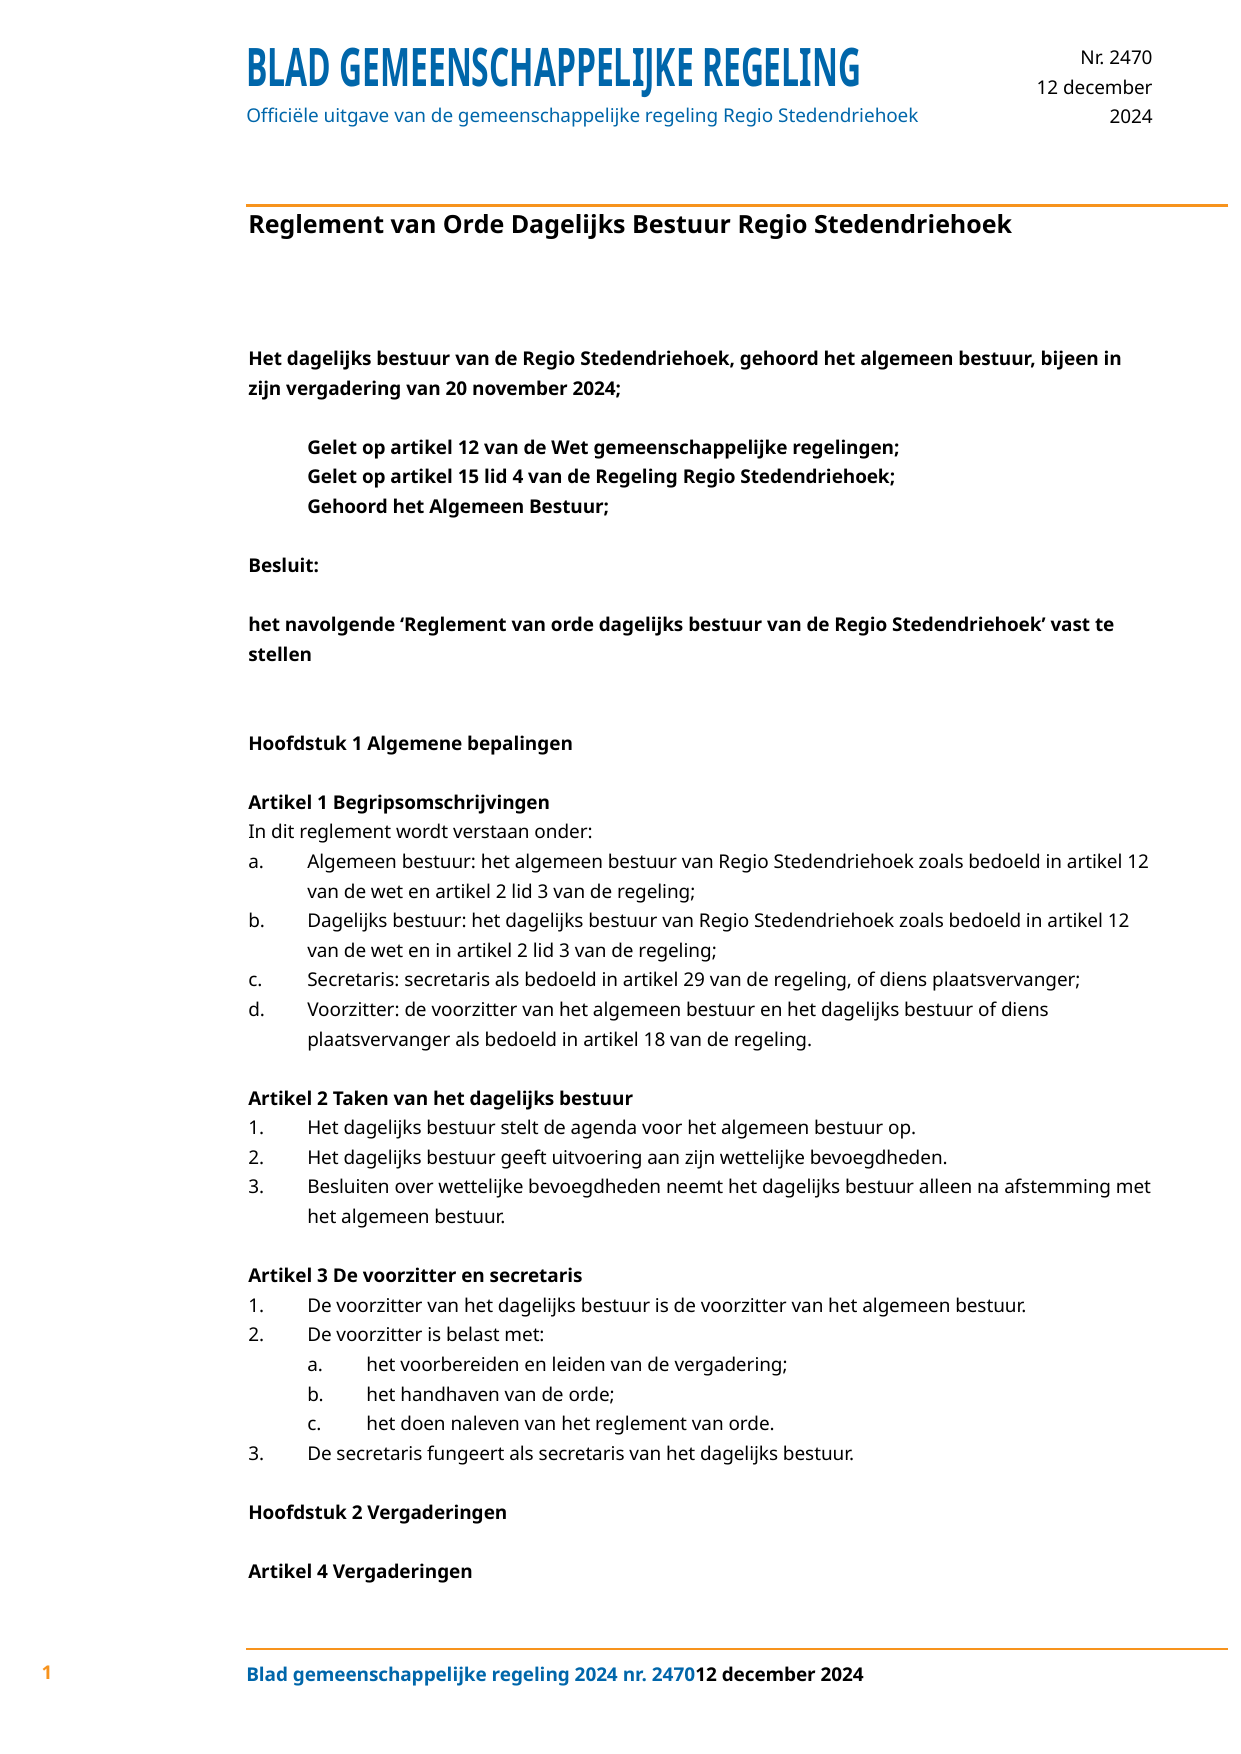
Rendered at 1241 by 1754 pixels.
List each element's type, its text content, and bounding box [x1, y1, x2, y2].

text Artikel 3 De voorzitter en secretaris [248, 1262, 1152, 1288]
text In dit reglement wordt verstaan onder: [248, 819, 1152, 844]
text Hoofdstuk 1 Algemene bepalingen [248, 730, 1152, 756]
list het voorbereiden en leiden van de vergadering; [307, 1351, 1152, 1377]
list Voorzitter: de voorzitter van het algemeen bestuur en het dagelijks bestuur of diens plaatsvervanger als bedoeld in artikel 18 van de regeling. [248, 996, 1152, 1051]
text Hoofdstuk 2 Vergaderingen [248, 1499, 1152, 1525]
list De voorzitter van het dagelijks bestuur is de voorzitter van het algemeen bestuur. [248, 1292, 1152, 1318]
text Het dagelijks bestuur van de Regio Stedendriehoek, gehoord het algemeen bestuur, bijeen in zijn vergadering van 20 november 2024; [248, 345, 1152, 401]
list Secretaris: secretaris als bedoeld in artikel 29 van de regeling, of diens plaatsvervanger; [248, 967, 1152, 992]
list Gelet op artikel 12 van de Wet gemeenschappelijke regelingen; [248, 434, 1152, 460]
text Reglement van Orde Dagelijks Bestuur Regio Stedendriehoek [248, 207, 1152, 241]
picture [41, 47, 231, 172]
text Artikel 1 Begripsomschrijvingen [248, 789, 1152, 815]
list Besluiten over wettelijke bevoegdheden neemt het dagelijks bestuur alleen na afstemming met het algemeen bestuur. [248, 1174, 1152, 1229]
list Gelet op artikel 15 lid 4 van de Regeling Regio Stedendriehoek; [248, 464, 1152, 489]
list het handhaven van de orde; [307, 1381, 1152, 1406]
list Algemeen bestuur: het algemeen bestuur van Regio Stedendriehoek zoals bedoeld in artikel 12 van de wet en artikel 2 lid 3 van de regeling; [248, 848, 1152, 903]
text het navolgende ‘Reglement van orde dagelijks bestuur van de Regio Stedendriehoek’ vast te stellen [248, 612, 1152, 667]
list De voorzitter is belast met: [248, 1322, 1152, 1347]
text Artikel 2 Taken van het dagelijks bestuur [248, 1085, 1152, 1111]
list Dagelijks bestuur: het dagelijks bestuur van Regio Stedendriehoek zoals bedoeld in artikel 12 van de wet en in artikel 2 lid 3 van de regeling; [248, 907, 1152, 963]
list Het dagelijks bestuur geeft uitvoering aan zijn wettelijke bevoegdheden. [248, 1144, 1152, 1170]
list Het dagelijks bestuur stelt de agenda voor het algemeen bestuur op. [248, 1114, 1152, 1140]
text Besluit: [248, 552, 1152, 578]
list het doen naleven van het reglement van orde. [307, 1410, 1152, 1436]
list De secretaris fungeert als secretaris van het dagelijks bestuur. [248, 1440, 1152, 1466]
text Artikel 4 Vergaderingen [248, 1558, 1152, 1584]
list Gehoord het Algemeen Bestuur; [248, 493, 1152, 519]
